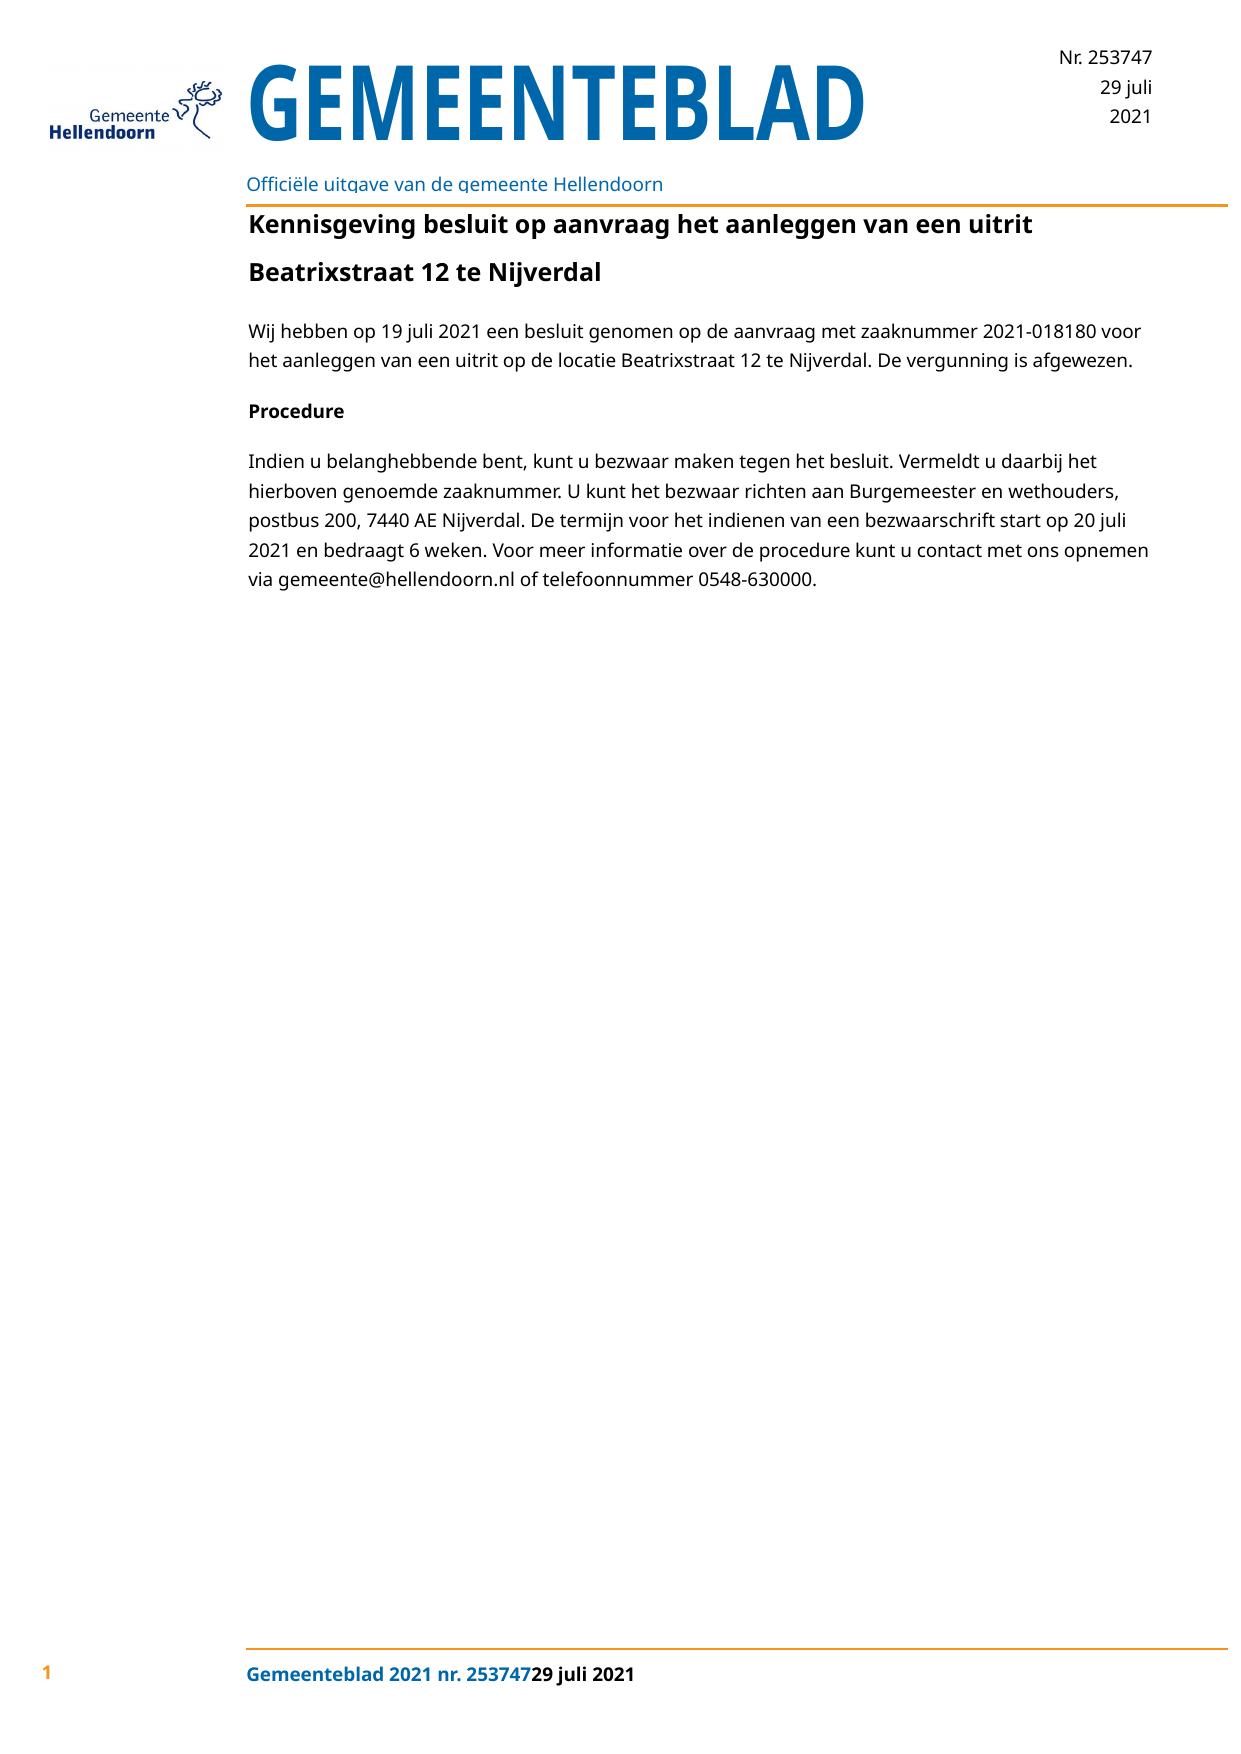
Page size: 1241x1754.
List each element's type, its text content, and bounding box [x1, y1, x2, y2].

text Indien u belanghebbende bent, kunt u bezwaar maken tegen het besluit. Vermeldt u daarbij het hierboven genoemde zaaknummer. U kunt het bezwaar richten aan Burgemeester en wethouders, postbus 200, 7440 AE Nijverdal. De termijn voor het indienen van een bezwaarschrift start op 20 juli 2021 en bedraagt 6 weken. Voor meer informatie over de procedure kunt u contact met ons opnemen via gemeente@hellendoorn.nl of telefoonnummer 0548-630000. [248, 448, 1152, 592]
text Kennisgeving besluit op aanvraag het aanleggen van een uitrit Beatrixstraat 12 te Nijverdal [248, 207, 1152, 288]
text Wij hebben op 19 juli 2021 een besluit genomen op de aanvraag met zaaknummer 2021-018180 voor het aanleggen van een uitrit op de locatie Beatrixstraat 12 te Nijverdal. De vergunning is afgewezen. [248, 318, 1152, 373]
picture [41, 47, 231, 172]
text Procedure [248, 398, 1152, 424]
